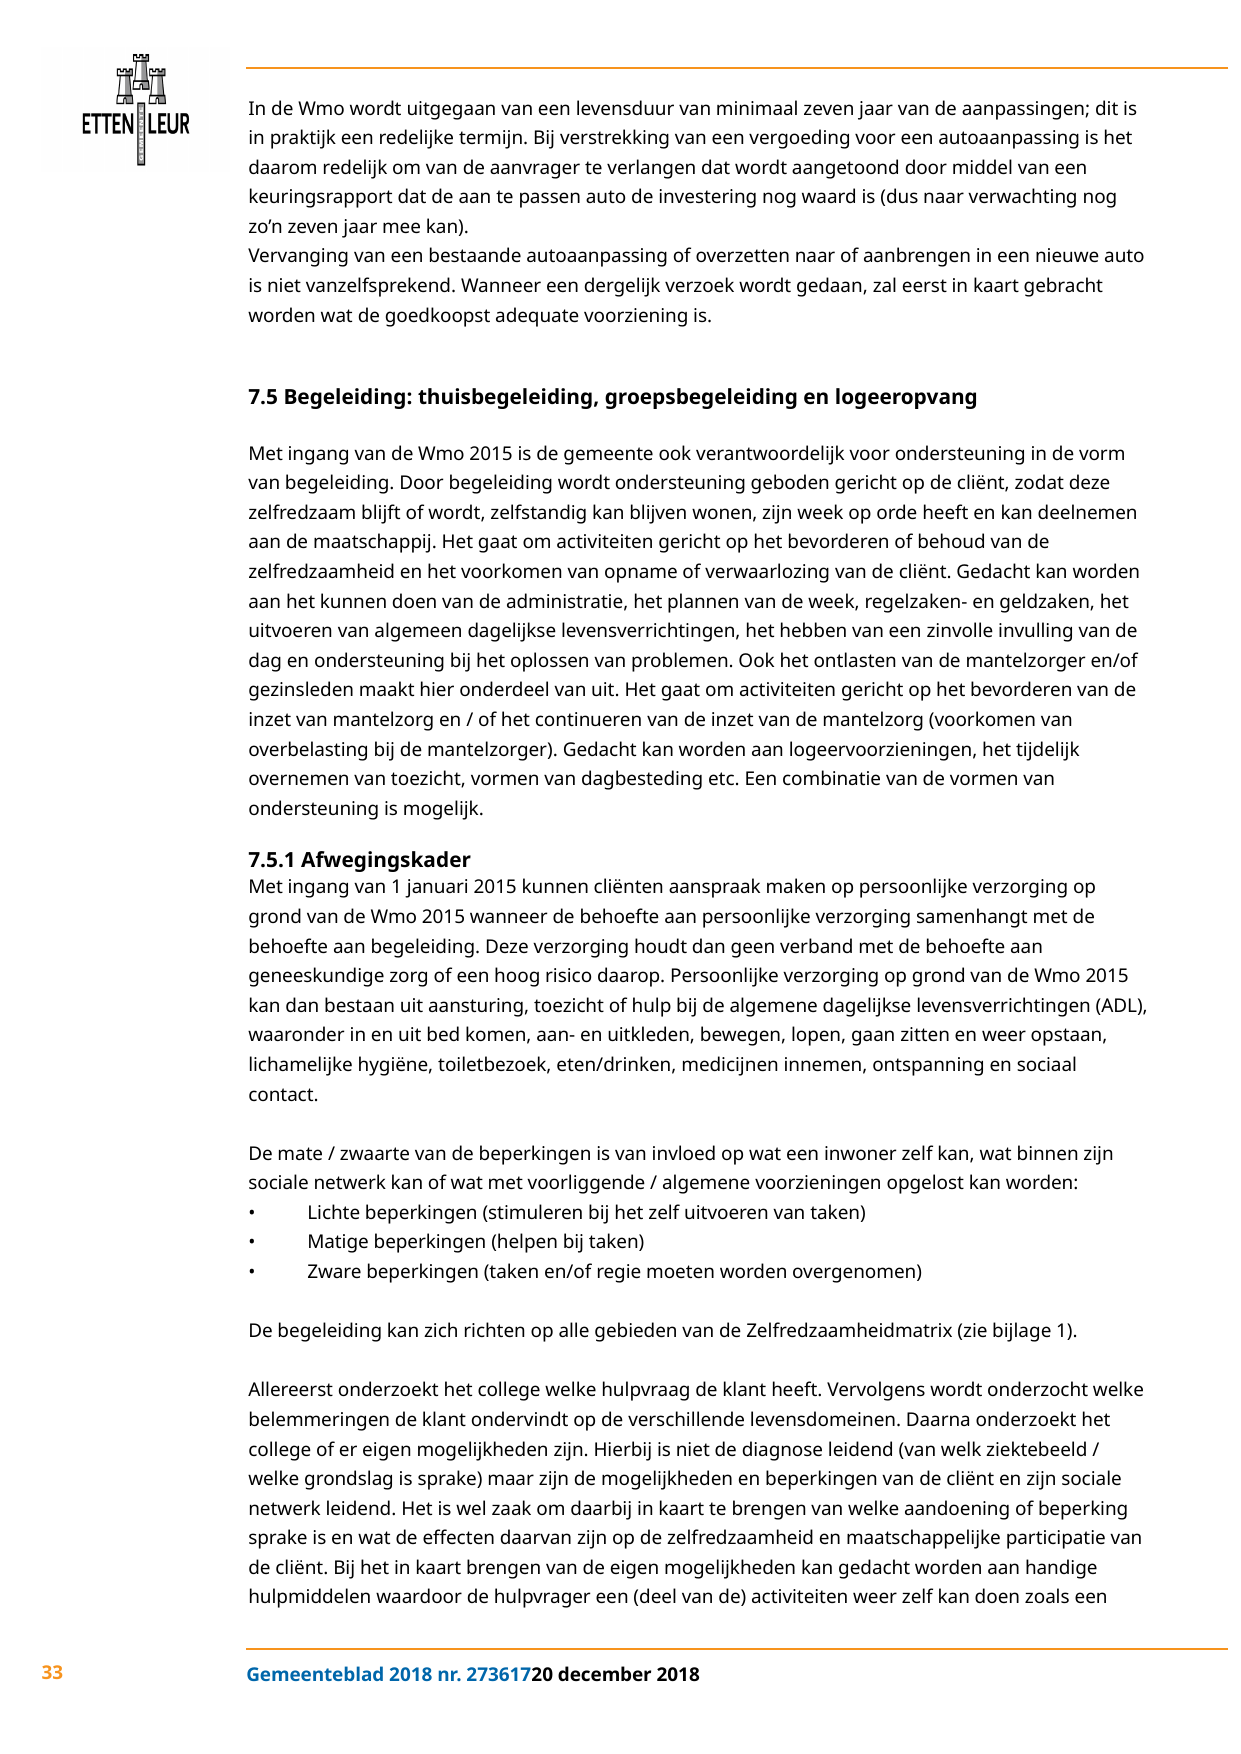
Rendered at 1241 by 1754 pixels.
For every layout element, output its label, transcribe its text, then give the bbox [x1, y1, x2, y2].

list Matige beperkingen (helpen bij taken) [248, 1229, 1152, 1254]
text De mate / zwaarte van de beperkingen is van invloed op wat een inwoner zelf kan, wat binnen zijn sociale netwerk kan of wat met voorliggende / algemene voorzieningen opgelost kan worden: [248, 1140, 1152, 1195]
text 7.5 Begeleiding: thuisbegeleiding, groepsbegeleiding en logeeropvang [248, 382, 1152, 410]
list Lichte beperkingen (stimuleren bij het zelf uitvoeren van taken) [248, 1199, 1152, 1225]
text Allereerst onderzoekt het college welke hulpvraag de klant heeft. Vervolgens wordt onderzocht welke belemmeringen de klant ondervindt op de verschillende levensdomeinen. Daarna onderzoekt het college of er eigen mogelijkheden zijn. Hierbij is niet de diagnose leidend (van welk ziektebeeld / welke grondslag is sprake) maar zijn de mogelijkheden en beperkingen van de cliënt en zijn sociale netwerk leidend. Het is wel zaak om daarbij in kaart te brengen van welke aandoening of beperking sprake is en wat de effecten daarvan zijn op de zelfredzaamheid en maatschappelijke participatie van de cliënt. Bij het in kaart brengen van de eigen mogelijkheden kan gedacht worden aan handige hulpmiddelen waardoor de hulpvrager een (deel van de) activiteiten weer zelf kan doen zoals een [248, 1377, 1152, 1609]
text Met ingang van de Wmo 2015 is de gemeente ook verantwoordelijk voor ondersteuning in de vorm van begeleiding. Door begeleiding wordt ondersteuning geboden gericht op de cliënt, zodat deze zelfredzaam blijft of wordt, zelfstandig kan blijven wonen, zijn week op orde heeft en kan deelnemen aan de maatschappij. Het gaat om activiteiten gericht op het bevorderen of behoud van de zelfredzaamheid en het voorkomen van opname of verwaarlozing van de cliënt. Gedacht kan worden aan het kunnen doen van de administratie, het plannen van de week, regelzaken- en geldzaken, het uitvoeren van algemeen dagelijkse levensverrichtingen, het hebben van een zinvolle invulling van de dag en ondersteuning bij het oplossen van problemen. Ook het ontlasten van de mantelzorger en/of gezinsleden maakt hier onderdeel van uit. Het gaat om activiteiten gericht op het bevorderen van de inzet van mantelzorg en / of het continueren van de inzet van de mantelzorg (voorkomen van overbelasting bij de mantelzorger). Gedacht kan worden aan logeervoorzieningen, het tijdelijk overnemen van toezicht, vormen van dagbesteding etc. Een combinatie van de vormen van ondersteuning is mogelijk. [248, 440, 1152, 821]
list Zware beperkingen (taken en/of regie moeten worden overgenomen) [248, 1258, 1152, 1284]
text De begeleiding kan zich richten op alle gebieden van de Zelfredzaamheidmatrix (zie bijlage 1). [248, 1317, 1152, 1343]
picture [41, 47, 231, 172]
text Vervanging van een bestaande autoaanpassing of overzetten naar of aanbrengen in een nieuwe auto is niet vanzelfsprekend. Wanneer een dergelijk verzoek wordt gedaan, zal eerst in kaart gebracht worden wat de goedkoopst adequate voorziening is. [248, 243, 1152, 328]
text Met ingang van 1 januari 2015 kunnen cliënten aanspraak maken op persoonlijke verzorging op grond van de Wmo 2015 wanneer de behoefte aan persoonlijke verzorging samenhangt met de behoefte aan begeleiding. Deze verzorging houdt dan geen verband met de behoefte aan geneeskundige zorg of een hoog risico daarop. Persoonlijke verzorging op grond van de Wmo 2015 kan dan bestaan uit aansturing, toezicht of hulp bij de algemene dagelijkse levensverrichtingen (ADL), waaronder in en uit bed komen, aan- en uitkleden, bewegen, lopen, gaan zitten en weer opstaan, lichamelijke hygiëne, toiletbezoek, eten/drinken, medicijnen innemen, ontspanning en sociaal contact. [248, 874, 1152, 1107]
text 7.5.1 Afwegingskader [248, 845, 1152, 874]
text In de Wmo wordt uitgegaan van een levensduur van minimaal zeven jaar van de aanpassingen; dit is in praktijk een redelijke termijn. Bij verstrekking van een vergoeding voor een autoaanpassing is het daarom redelijk om van de aanvrager te verlangen dat wordt aangetoond door middel van een keuringsrapport dat de aan te passen auto de investering nog waard is (dus naar verwachting nog zo’n zeven jaar mee kan). [248, 95, 1152, 239]
